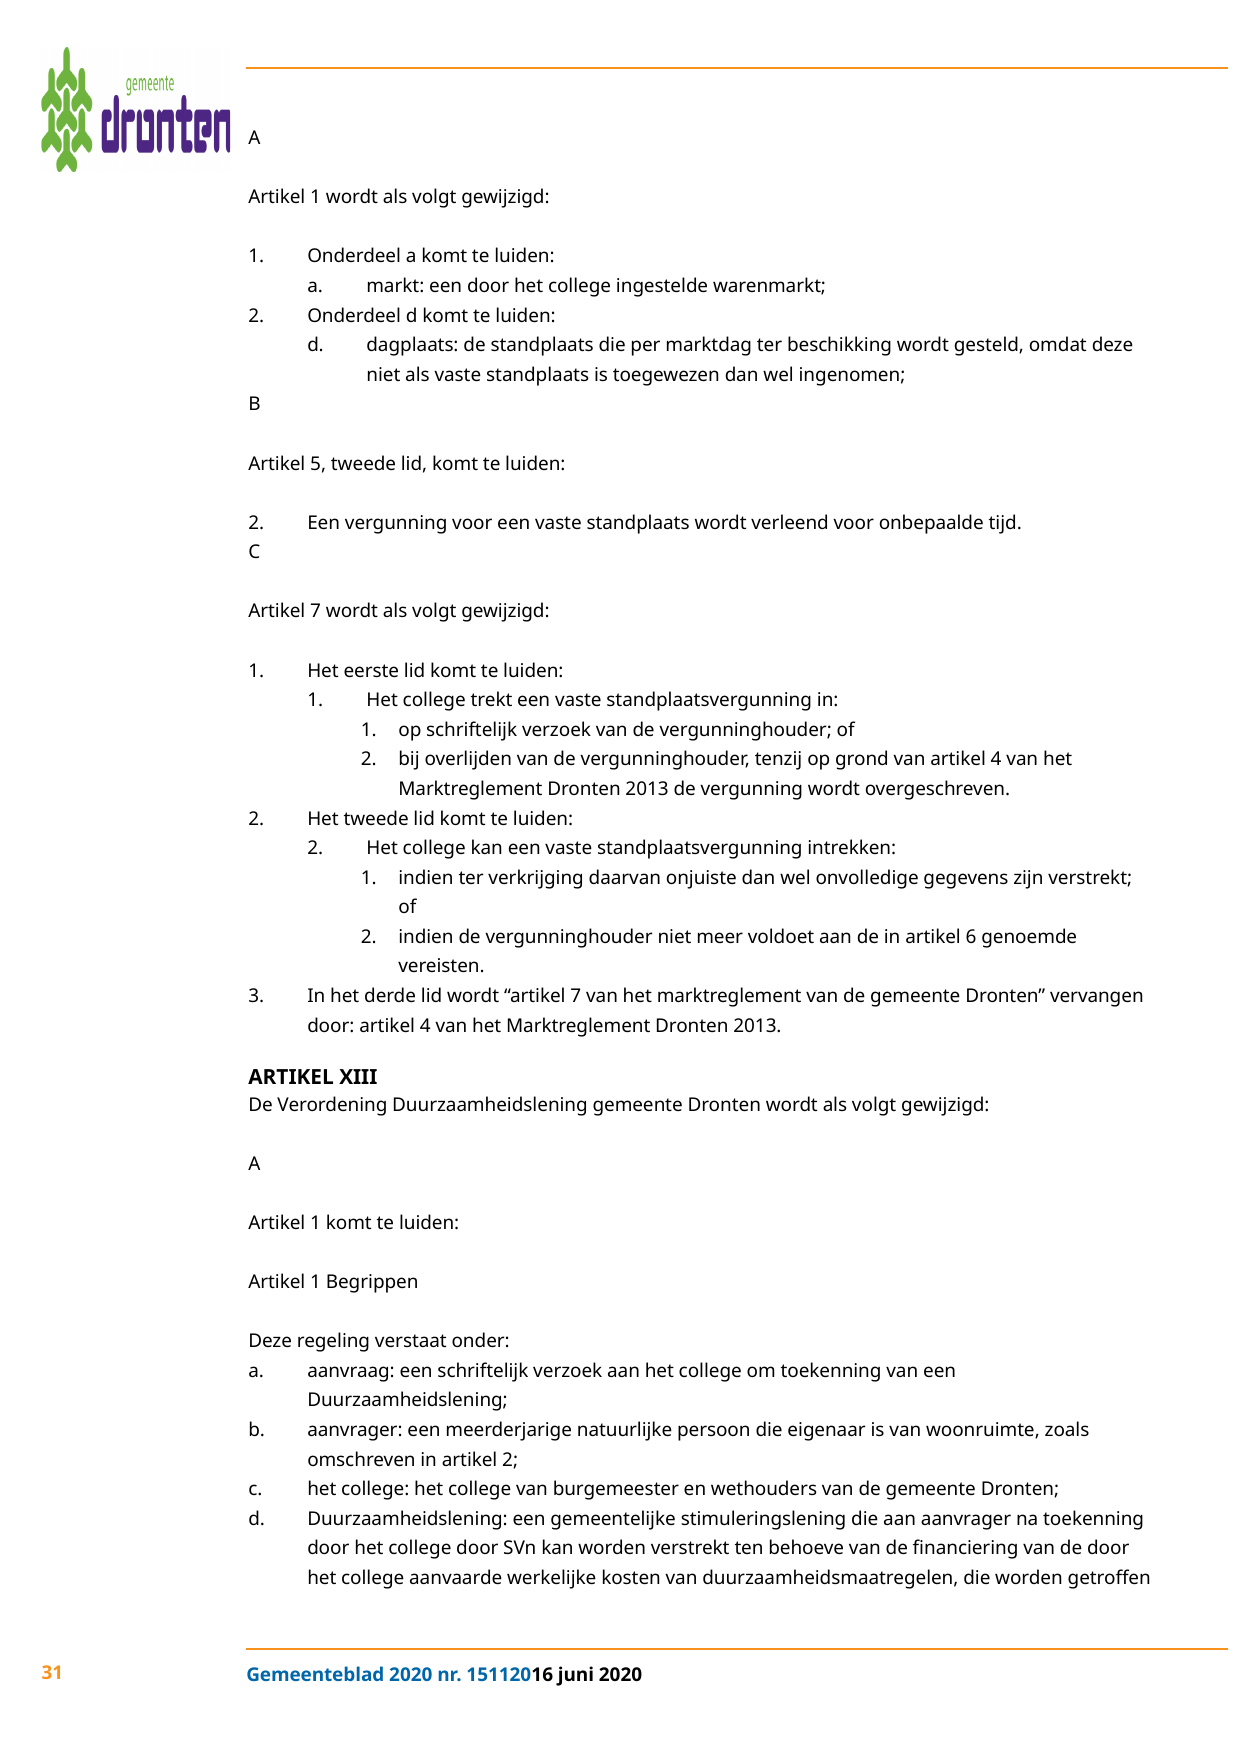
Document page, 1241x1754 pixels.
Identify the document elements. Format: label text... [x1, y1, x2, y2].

text Artikel 1 komt te luiden: [248, 1209, 1152, 1235]
list aanvraag: een schriftelijk verzoek aan het college om toekenning van een Duurzaamheidslening; [248, 1357, 1152, 1412]
list Onderdeel d komt te luiden: [248, 302, 1152, 328]
list dagplaats: de standplaats die per marktdag ter beschikking wordt gesteld, omdat deze niet als vaste standplaats is toegewezen dan wel ingenomen; [307, 331, 1152, 387]
list Een vergunning voor een vaste standplaats wordt verleend voor onbepaalde tijd. [248, 509, 1152, 535]
text Artikel 1 Begrippen [248, 1268, 1152, 1294]
text C [248, 538, 1152, 564]
list In het derde lid wordt “artikel 7 van het marktreglement van de gemeente Dronten” vervangen door: artikel 4 van het Marktreglement Dronten 2013. [248, 982, 1152, 1038]
list het college: het college van burgemeester en wethouders van de gemeente Dronten; [248, 1475, 1152, 1501]
text ARTIKEL XIII [248, 1062, 1152, 1091]
list Duurzaamheidslening: een gemeentelijke stimuleringslening die aan aanvrager na toekenning door het college door SVn kan worden verstrekt ten behoeve van de financiering van de door het college aanvaarde werkelijke kosten van duurzaamheidsmaatregelen, die worden getroffen [248, 1505, 1152, 1590]
list aanvrager: een meerderjarige natuurlijke persoon die eigenaar is van woonruimte, zoals omschreven in artikel 2; [248, 1416, 1152, 1471]
text De Verordening Duurzaamheidslening gemeente Dronten wordt als volgt gewijzigd: [248, 1091, 1152, 1116]
list Het college trekt een vaste standplaatsvergunning in: [307, 686, 1152, 712]
list indien ter verkrijging daarvan onjuiste dan wel onvolledige gegevens zijn verstrekt; of [361, 864, 1152, 919]
list bij overlijden van de vergunninghouder, tenzij op grond van artikel 4 van het Marktreglement Dronten 2013 de vergunning wordt overgeschreven. [361, 746, 1152, 801]
list Het college kan een vaste standplaatsvergunning intrekken: [307, 834, 1152, 860]
list markt: een door het college ingestelde warenmarkt; [307, 272, 1152, 298]
text A [248, 1150, 1152, 1176]
list Het tweede lid komt te luiden: [248, 805, 1152, 831]
list Onderdeel a komt te luiden: [248, 243, 1152, 268]
picture [41, 47, 231, 172]
list op schriftelijk verzoek van de vergunninghouder; of [361, 716, 1152, 742]
text A [248, 124, 1152, 150]
text Deze regeling verstaat onder: [248, 1327, 1152, 1353]
text Artikel 1 wordt als volgt gewijzigd: [248, 183, 1152, 209]
list indien de vergunninghouder niet meer voldoet aan de in artikel 6 genoemde vereisten. [361, 923, 1152, 978]
list Het eerste lid komt te luiden: [248, 657, 1152, 683]
text Artikel 5, tweede lid, komt te luiden: [248, 450, 1152, 476]
text B [248, 391, 1152, 416]
text Artikel 7 wordt als volgt gewijzigd: [248, 598, 1152, 623]
